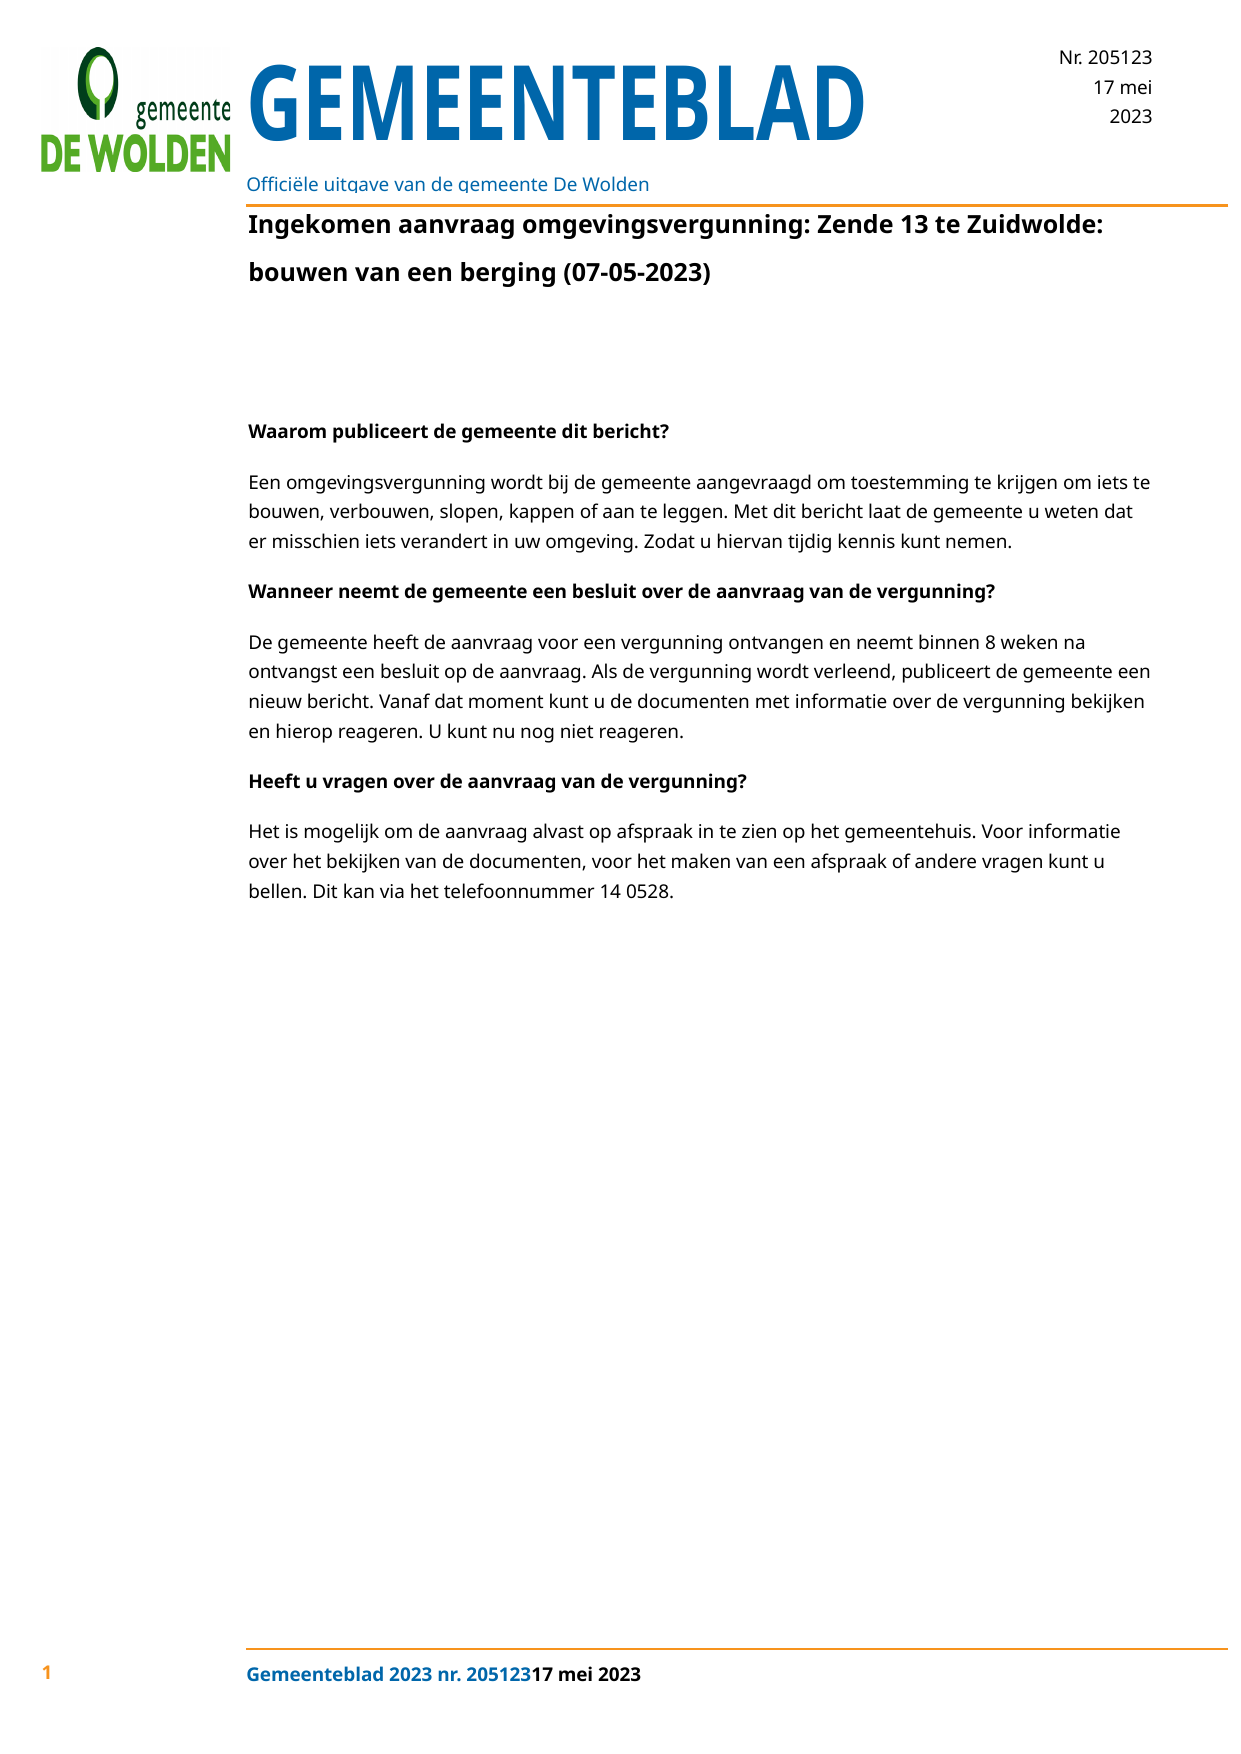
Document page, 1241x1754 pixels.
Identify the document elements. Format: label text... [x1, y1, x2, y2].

text Wanneer neemt de gemeente een besluit over de aanvraag van de vergunning? [248, 579, 1152, 604]
text Het is mogelijk om de aanvraag alvast op afspraak in te zien op het gemeentehuis. Voor informatie over het bekijken van de documenten, voor het maken van een afspraak of andere vragen kunt u bellen. Dit kan via het telefoonnummer 14 0528. [248, 819, 1152, 904]
text De gemeente heeft de aanvraag voor een vergunning ontvangen en neemt binnen 8 weken na ontvangst een besluit op de aanvraag. Als de vergunning wordt verleend, publiceert de gemeente een nieuw bericht. Vanaf dat moment kunt u de documenten met informatie over de vergunning bekijken en hierop reageren. U kunt nu nog niet reageren. [248, 629, 1152, 744]
text Een omgevingsvergunning wordt bij de gemeente aangevraagd om toestemming te krijgen om iets te bouwen, verbouwen, slopen, kappen of aan te leggen. Met dit bericht laat de gemeente u weten dat er misschien iets verandert in uw omgeving. Zodat u hiervan tijdig kennis kunt nemen. [248, 469, 1152, 554]
picture [41, 47, 231, 172]
text Heeft u vragen over de aanvraag van de vergunning? [248, 768, 1152, 794]
text Ingekomen aanvraag omgevingsvergunning: Zende 13 te Zuidwolde: bouwen van een berging (07-05-2023) [248, 207, 1152, 288]
text Waarom publiceert de gemeente dit bericht? [248, 419, 1152, 444]
